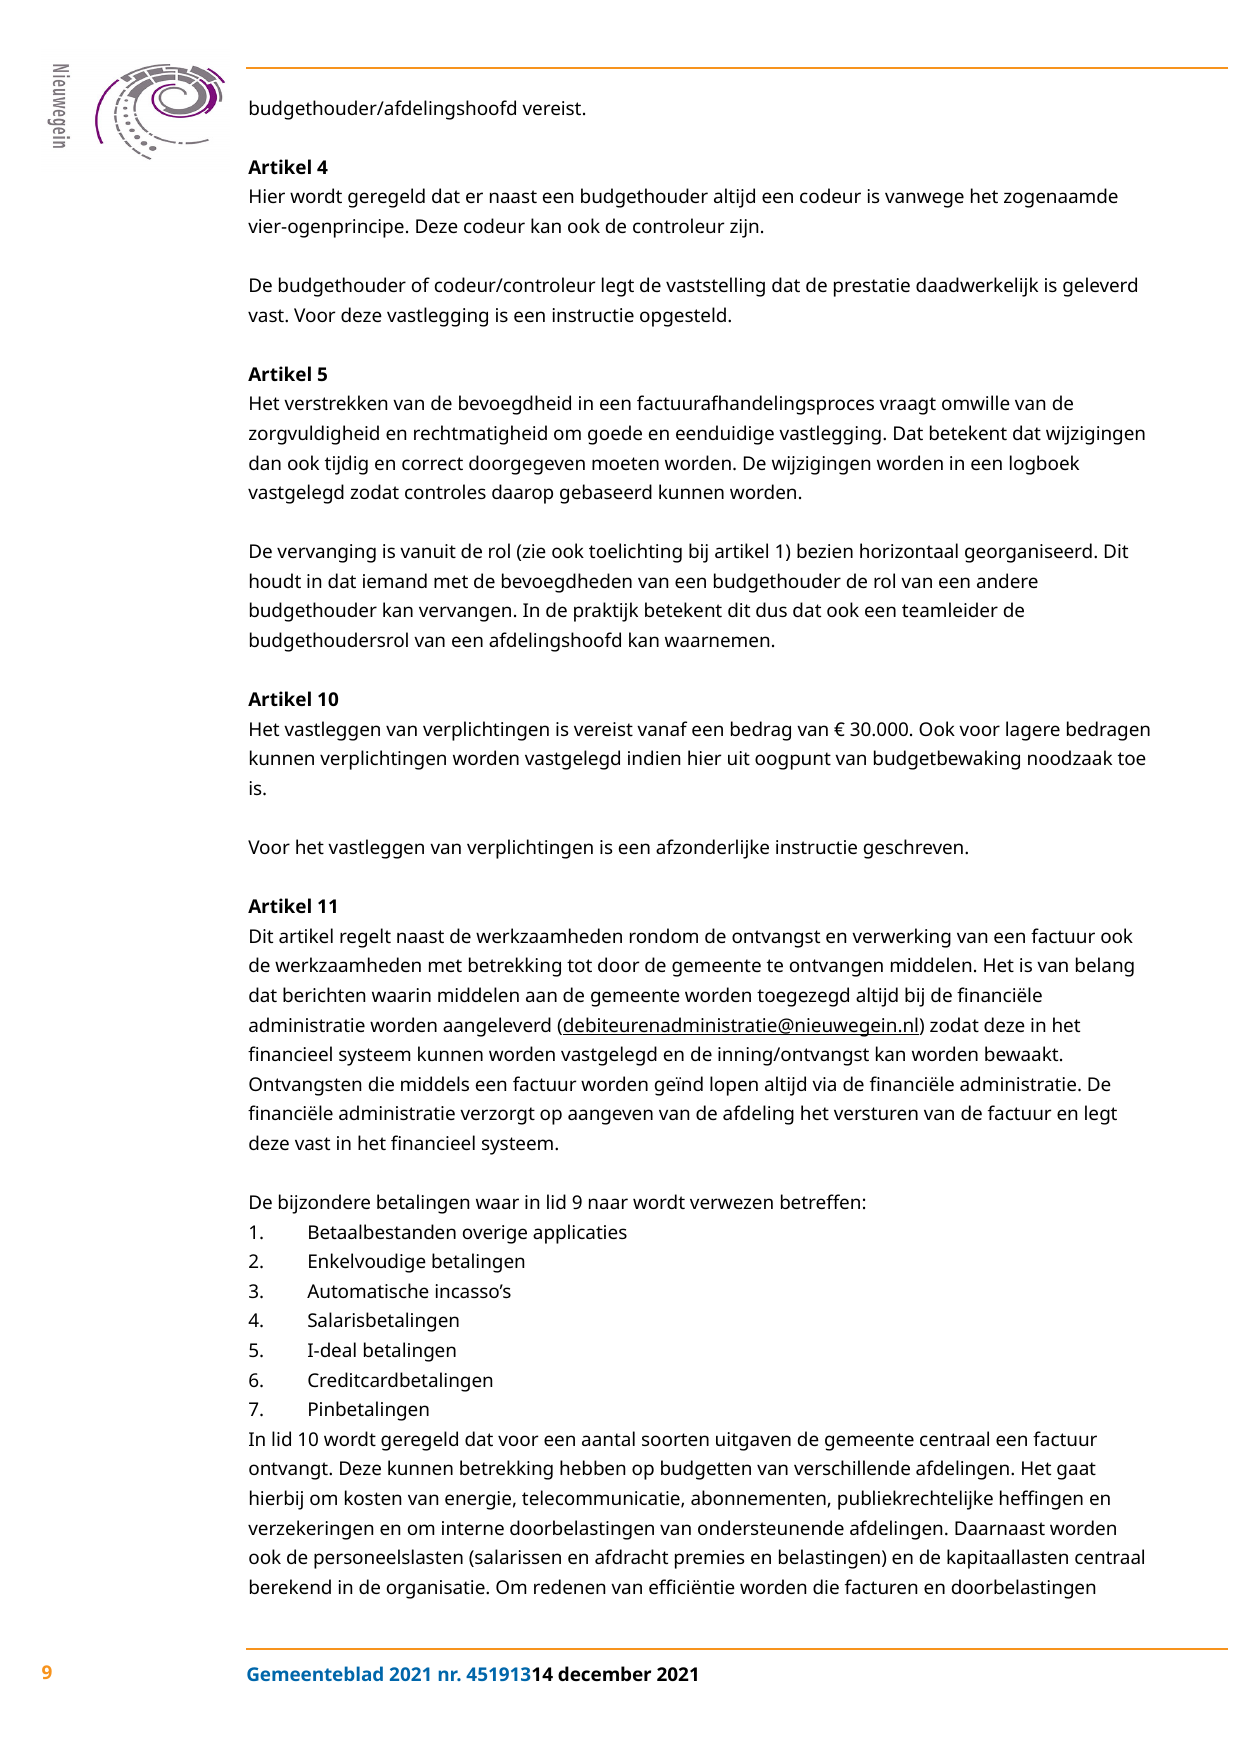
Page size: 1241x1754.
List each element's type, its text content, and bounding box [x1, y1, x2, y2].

text Artikel 4 [248, 154, 1152, 180]
text De bijzondere betalingen waar in lid 9 naar wordt verwezen betreffen: [248, 1189, 1152, 1215]
list Salarisbetalingen [248, 1308, 1152, 1333]
text budgethouder/afdelingshoofd vereist. [248, 95, 1152, 121]
text Artikel 11 [248, 893, 1152, 919]
text De budgethouder of codeur/controleur legt de vaststelling dat de prestatie daadwerkelijk is geleverd vast. Voor deze vastlegging is een instructie opgesteld. [248, 272, 1152, 328]
text Hier wordt geregeld dat er naast een budgethouder altijd een codeur is vanwege het zogenaamde vier-ogenprincipe. Deze codeur kan ook de controleur zijn. [248, 183, 1152, 239]
list Creditcardbetalingen [248, 1367, 1152, 1393]
text Het vastleggen van verplichtingen is vereist vanaf een bedrag van € 30.000. Ook voor lagere bedragen kunnen verplichtingen worden vastgelegd indien hier uit oogpunt van budgetbewaking noodzaak toe is. [248, 716, 1152, 801]
list Automatische incasso’s [248, 1278, 1152, 1304]
text Voor het vastleggen van verplichtingen is een afzonderlijke instructie geschreven. [248, 834, 1152, 860]
text Artikel 5 [248, 361, 1152, 387]
text Het verstrekken van de bevoegdheid in een factuurafhandelingsproces vraagt omwille van de zorgvuldigheid en rechtmatigheid om goede en eenduidige vastlegging. Dat betekent dat wijzigingen dan ook tijdig en correct doorgegeven moeten worden. De wijzigingen worden in een logboek vastgelegd zodat controles daarop gebaseerd kunnen worden. [248, 391, 1152, 505]
list Enkelvoudige betalingen [248, 1248, 1152, 1274]
text In lid 10 wordt geregeld dat voor een aantal soorten uitgaven de gemeente centraal een factuur ontvangt. Deze kunnen betrekking hebben op budgetten van verschillende afdelingen. Het gaat hierbij om kosten van energie, telecommunicatie, abonnementen, publiekrechtelijke heffingen en verzekeringen en om interne doorbelastingen van ondersteunende afdelingen. Daarnaast worden ook de personeelslasten (salarissen en afdracht premies en belastingen) en de kapitaallasten centraal berekend in de organisatie. Om redenen van efficiëntie worden die facturen en doorbelastingen [248, 1426, 1152, 1600]
list I-deal betalingen [248, 1337, 1152, 1363]
picture [41, 47, 231, 172]
list Betaalbestanden overige applicaties [248, 1219, 1152, 1245]
text Artikel 10 [248, 686, 1152, 712]
text Dit artikel regelt naast de werkzaamheden rondom de ontvangst en verwerking van een factuur ook de werkzaamheden met betrekking tot door de gemeente te ontvangen middelen. Het is van belang dat berichten waarin middelen aan de gemeente worden toegezegd altijd bij de financiële administratie worden aangeleverd (debiteurenadministratie@nieuwegein.nl) zodat deze in het financieel systeem kunnen worden vastgelegd en de inning/ontvangst kan worden bewaakt. Ontvangsten die middels een factuur worden geïnd lopen altijd via de financiële administratie. De financiële administratie verzorgt op aangeven van de afdeling het versturen van de factuur en legt deze vast in het financieel systeem. [248, 923, 1152, 1156]
text De vervanging is vanuit de rol (zie ook toelichting bij artikel 1) bezien horizontaal georganiseerd. Dit houdt in dat iemand met de bevoegdheden van een budgethouder de rol van een andere budgethouder kan vervangen. In de praktijk betekent dit dus dat ook een teamleider de budgethoudersrol van een afdelingshoofd kan waarnemen. [248, 538, 1152, 653]
list Pinbetalingen [248, 1396, 1152, 1422]
